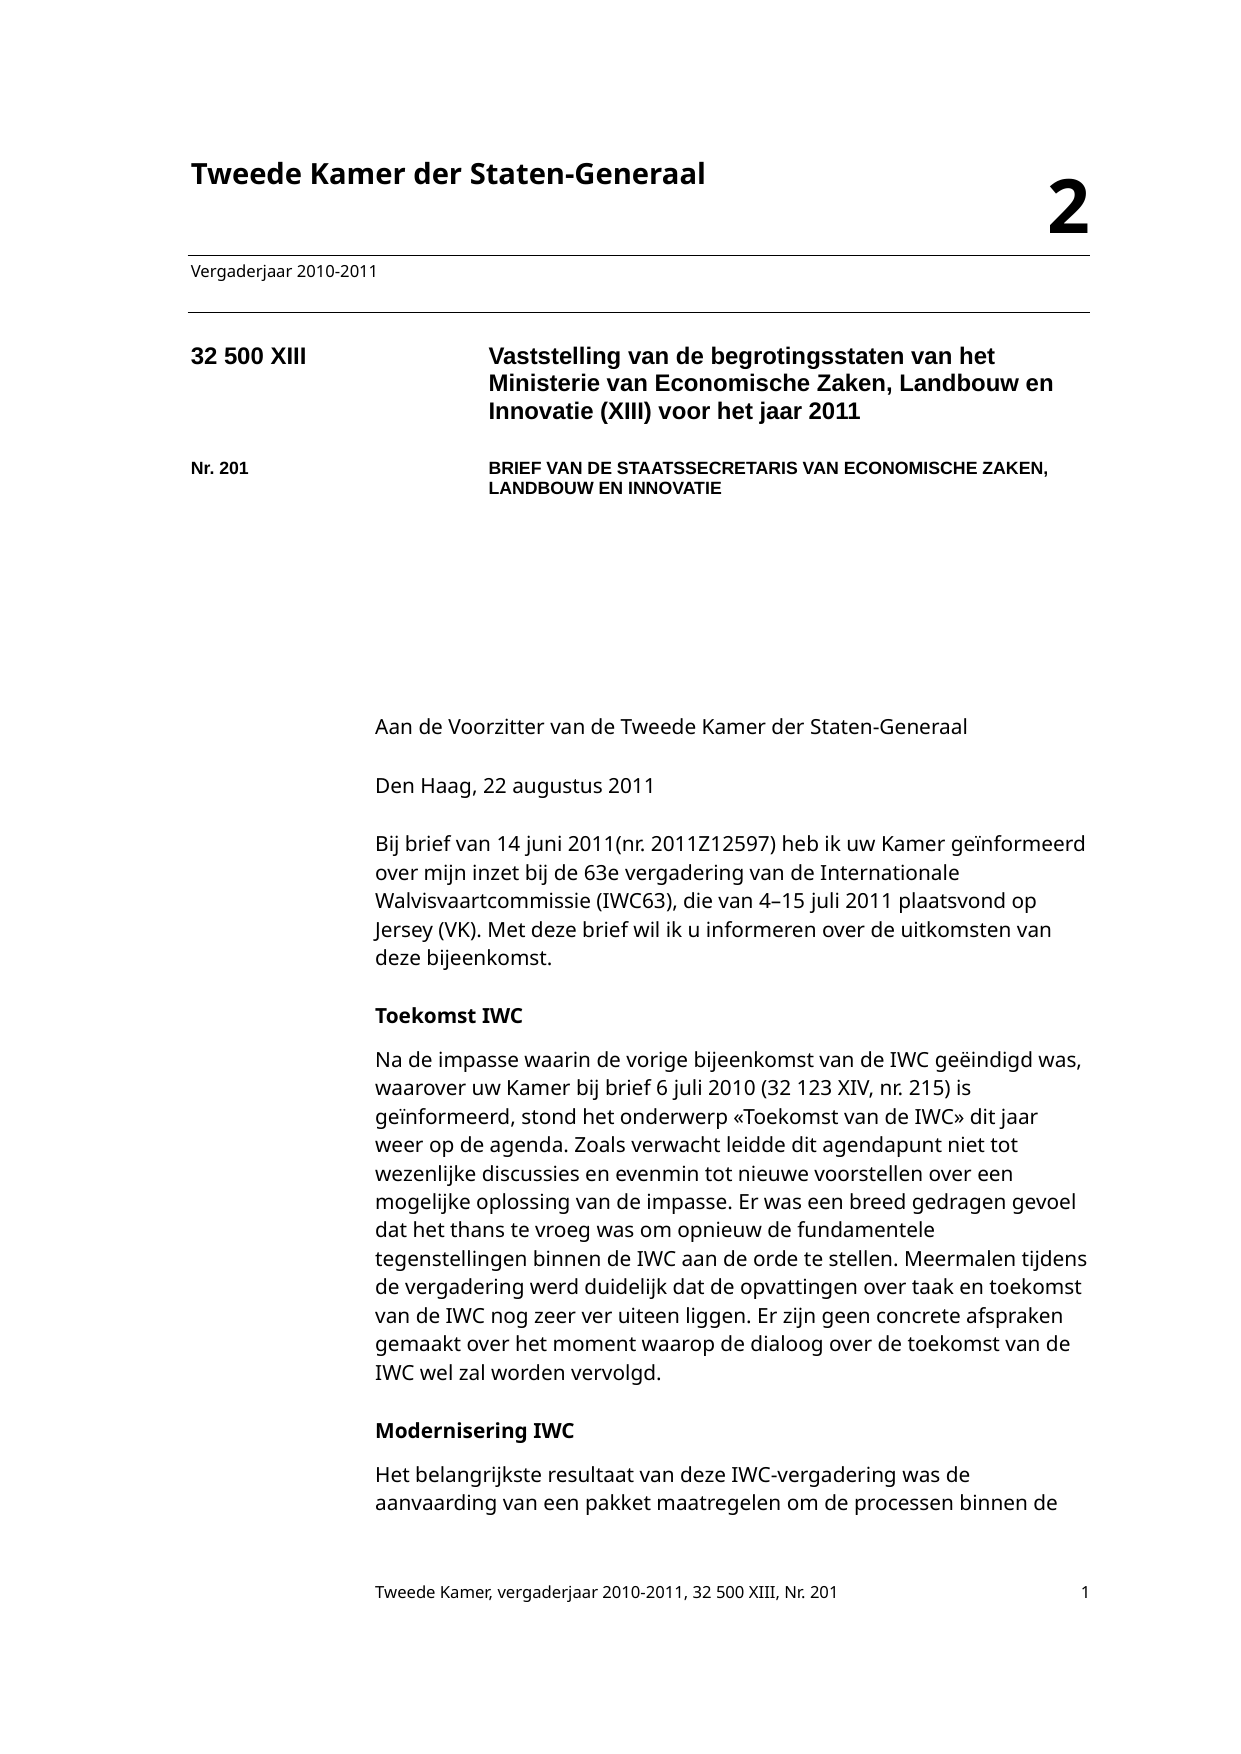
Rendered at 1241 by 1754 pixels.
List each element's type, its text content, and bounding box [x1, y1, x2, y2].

table_header Tweede Kamer der Staten-Generaal [188, 150, 909, 255]
text Na de impasse waarin de vorige bijeenkomst van de IWC geëindigd was, waarover uw Kamer bij brief 6 juli 2010 (32 123 XIV, nr. 215) is geïnformeerd, stond het onderwerp «Toekomst van de IWC» dit jaar weer op de agenda. Zoals verwacht leidde dit agendapunt niet tot wezenlijke discussies en evenmin tot nieuwe voorstellen over een mogelijke oplossing van de impasse. Er was een breed gedragen gevoel dat het thans te vroeg was om opnieuw de fundamentele tegenstellingen binnen de IWC aan de orde te stellen. Meermalen tijdens de vergadering werd duidelijk dat de opvattingen over taak en toekomst van de IWC nog zeer ver uiteen liggen. Er zijn geen concrete afspraken gemaakt over het moment waarop de dialoog over de toekomst van de IWC wel zal worden vervolgd. [375, 1045, 1090, 1386]
table_header 2 [910, 150, 1090, 255]
table_cell [485, 256, 1090, 312]
table_cell [485, 313, 1090, 339]
text Toekomst IWC [375, 1002, 1090, 1030]
text Het belangrijkste resultaat van deze IWC-vergadering was de aanvaarding van een pakket maatregelen om de processen binnen de [375, 1460, 1090, 1517]
text Den Haag, 22 augustus 2011 [375, 771, 1090, 799]
table_cell Vergaderjaar 2010-2011 [188, 256, 485, 312]
text Aan de Voorzitter van de Tweede Kamer der Staten-Generaal [375, 712, 1090, 741]
text Modernisering IWC [375, 1416, 1090, 1445]
table_cell BRIEF VAN DE STAATSSECRETARIS VAN ECONOMISCHE ZAKEN, LANDBOUW EN INNOVATIE [485, 455, 1090, 594]
text Bij brief van 14 juni 2011(nr. 2011Z12597) heb ik uw Kamer geïnformeerd over mijn inzet bij de 63e vergadering van de Internationale Walvisvaartcommissie (IWC63), die van 4–15 juli 2011 plaatsvond op Jersey (VK). Met deze brief wil ik u informeren over de uitkomsten van deze bijeenkomst. [375, 829, 1090, 972]
table_cell 32 500 XIII [188, 339, 485, 454]
table_cell Vaststelling van de begrotingsstaten van het Ministerie van Economische Zaken, Landbouw en Innovatie (XIII) voor het jaar 2011 [485, 339, 1090, 454]
table_cell [188, 313, 485, 339]
table_cell Nr. 201 [188, 455, 485, 594]
